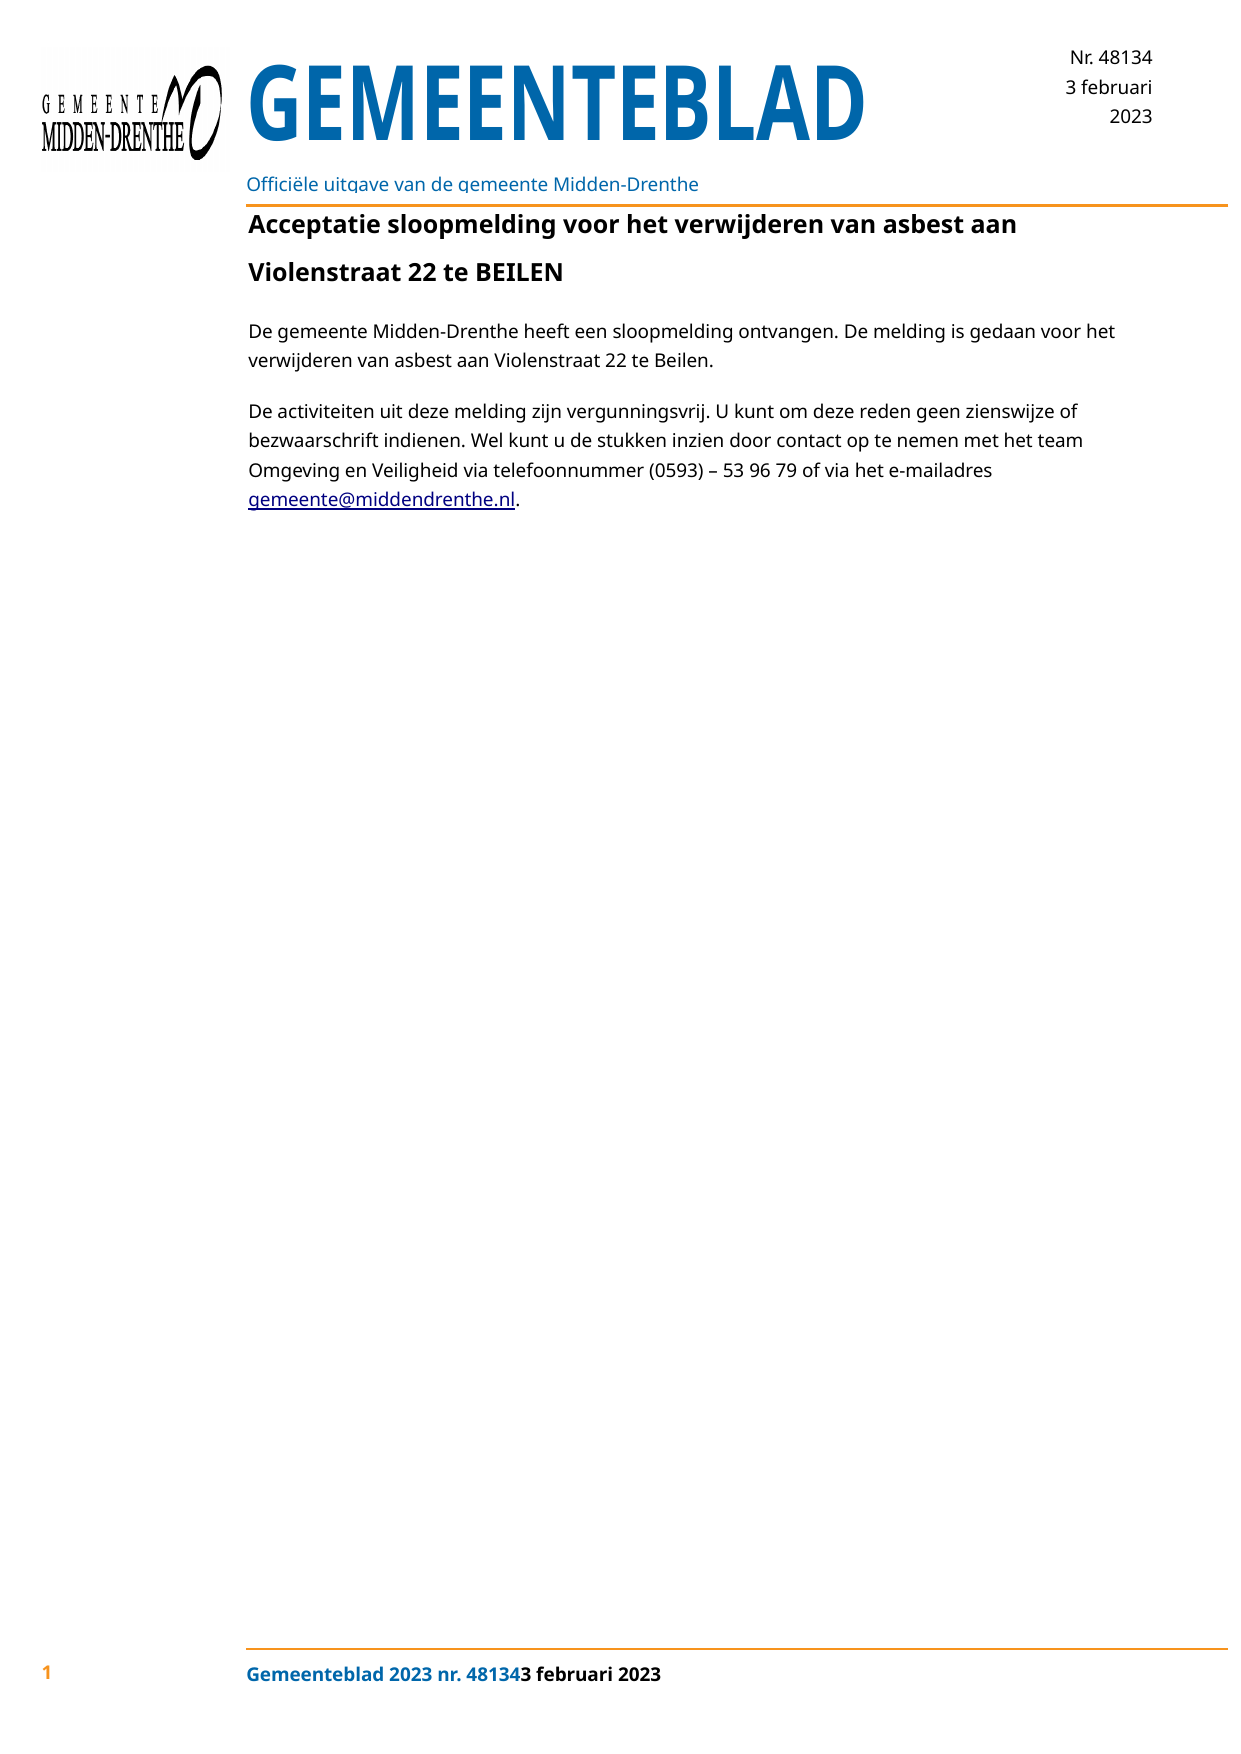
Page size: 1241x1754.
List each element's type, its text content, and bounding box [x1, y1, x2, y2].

text De gemeente Midden-Drenthe heeft een sloopmelding ontvangen. De melding is gedaan voor het verwijderen van asbest aan Violenstraat 22 te Beilen. [248, 318, 1152, 373]
text De activiteiten uit deze melding zijn vergunningsvrij. U kunt om deze reden geen zienswijze of bezwaarschrift indienen. Wel kunt u de stukken inzien door contact op te nemen met het team Omgeving en Veiligheid via telefoonnummer (0593) – 53 96 79 of via het e-mailadres gemeente@middendrenthe.nl. [248, 398, 1152, 512]
text Acceptatie sloopmelding voor het verwijderen van asbest aan Violenstraat 22 te BEILEN [248, 207, 1152, 288]
picture [41, 47, 231, 172]
